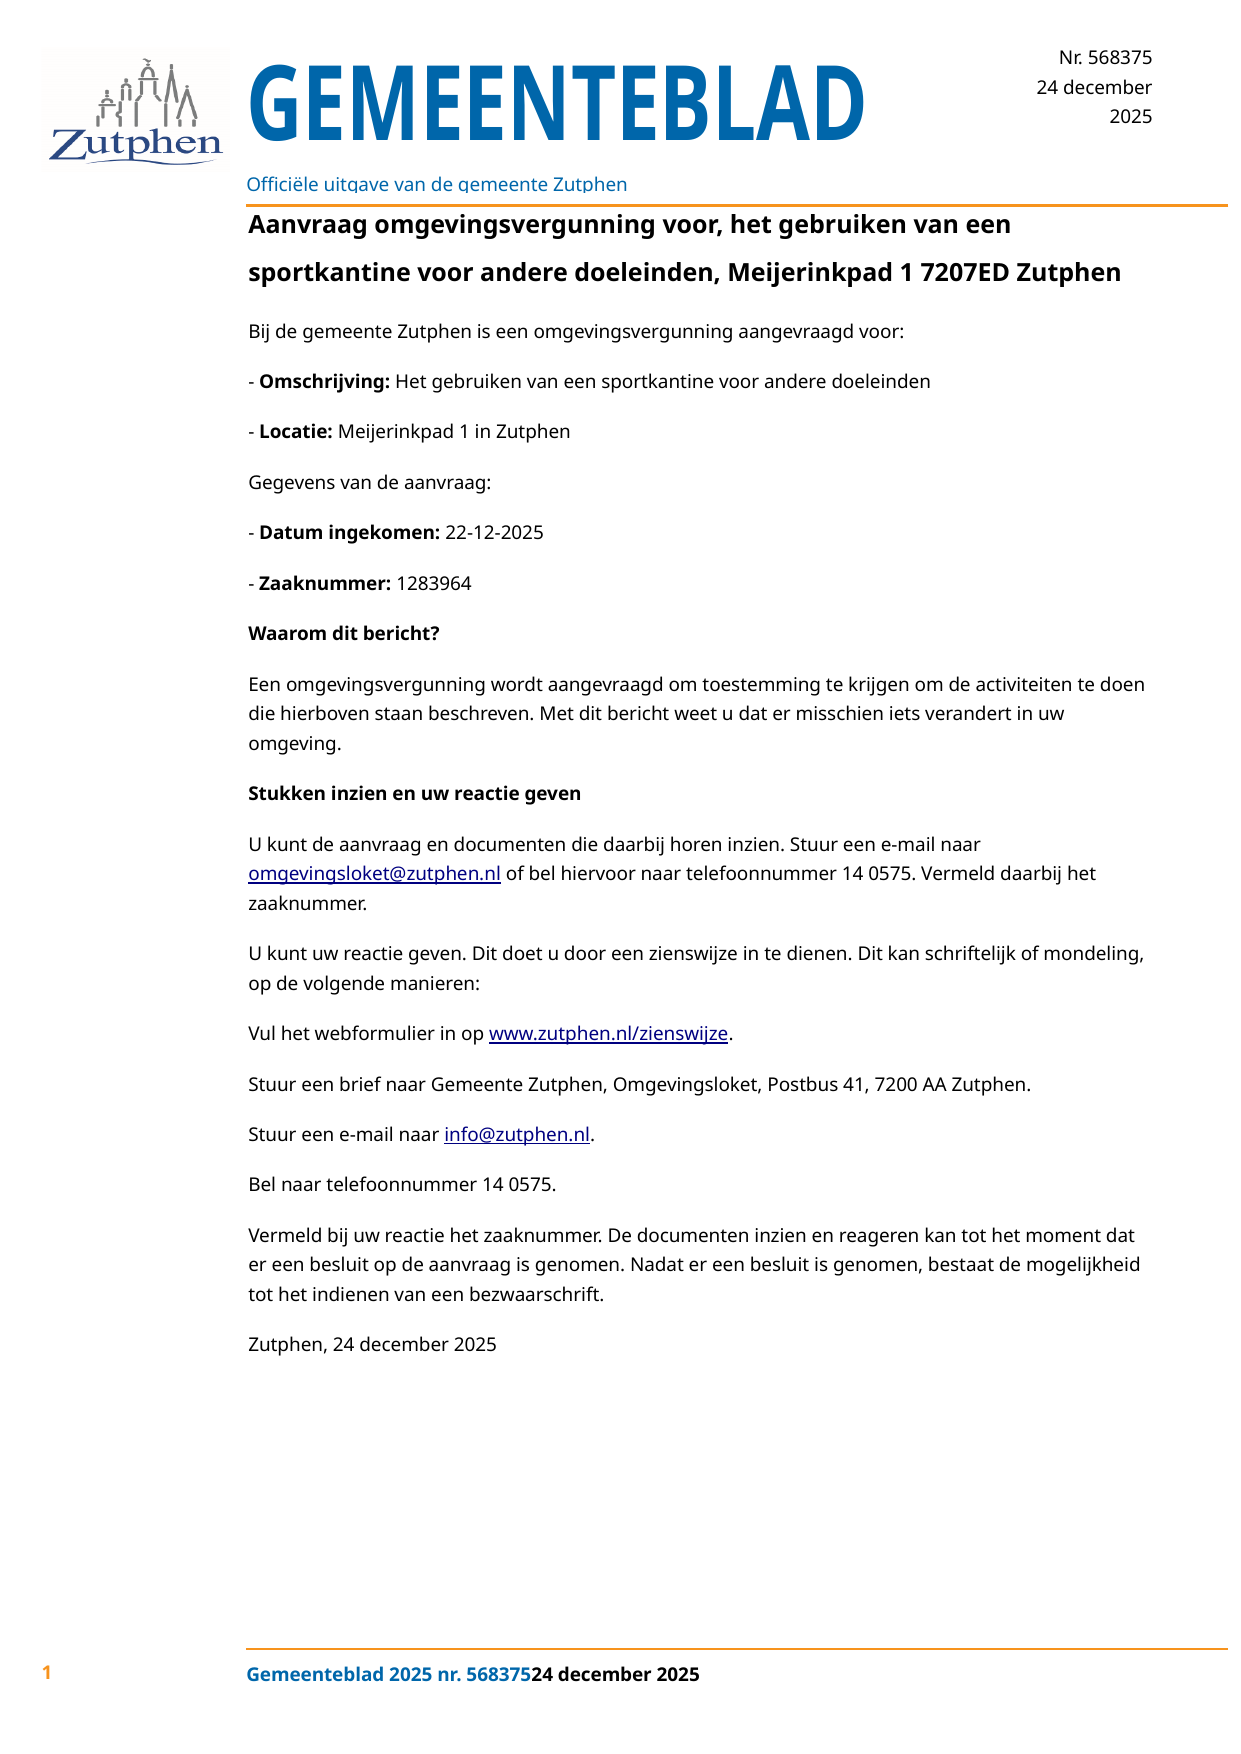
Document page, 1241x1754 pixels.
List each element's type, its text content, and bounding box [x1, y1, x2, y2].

text Bij de gemeente Zutphen is een omgevingsvergunning aangevraagd voor: [248, 318, 1152, 344]
text Bel naar telefoonnummer 14 0575. [248, 1172, 1152, 1197]
text U kunt uw reactie geven. Dit doet u door een zienswijze in te dienen. Dit kan schriftelijk of mondeling, op de volgende manieren: [248, 940, 1152, 996]
text Gegevens van de aanvraag: [248, 469, 1152, 495]
text - Datum ingekomen: 22-12-2025 [248, 519, 1152, 545]
text Een omgevingsvergunning wordt aangevraagd om toestemming te krijgen om de activiteiten te doen die hierboven staan beschreven. Met dit bericht weet u dat er misschien iets verandert in uw omgeving. [248, 671, 1152, 756]
picture [41, 47, 231, 172]
text Vul het webformulier in op www.zutphen.nl/zienswijze. [248, 1020, 1152, 1046]
text Zutphen, 24 december 2025 [248, 1332, 1152, 1357]
text Stuur een e-mail naar info@zutphen.nl. [248, 1121, 1152, 1147]
text U kunt de aanvraag en documenten die daarbij horen inzien. Stuur een e-mail naar omgevingsloket@zutphen.nl of bel hiervoor naar telefoonnummer 14 0575. Vermeld daarbij het zaaknummer. [248, 831, 1152, 916]
text Stukken inzien en uw reactie geven [248, 780, 1152, 806]
text Aanvraag omgevingsvergunning voor, het gebruiken van een sportkantine voor andere doeleinden, Meijerinkpad 1 7207ED Zutphen [248, 207, 1152, 288]
text Stuur een brief naar Gemeente Zutphen, Omgevingsloket, Postbus 41, 7200 AA Zutphen. [248, 1071, 1152, 1097]
text - Zaaknummer: 1283964 [248, 570, 1152, 596]
text Waarom dit bericht? [248, 620, 1152, 646]
text Vermeld bij uw reactie het zaaknummer. De documenten inzien en reageren kan tot het moment dat er een besluit op de aanvraag is genomen. Nadat er een besluit is genomen, bestaat de mogelijkheid tot het indienen van een bezwaarschrift. [248, 1222, 1152, 1307]
text - Locatie: Meijerinkpad 1 in Zutphen [248, 419, 1152, 444]
text - Omschrijving: Het gebruiken van een sportkantine voor andere doeleinden [248, 368, 1152, 394]
